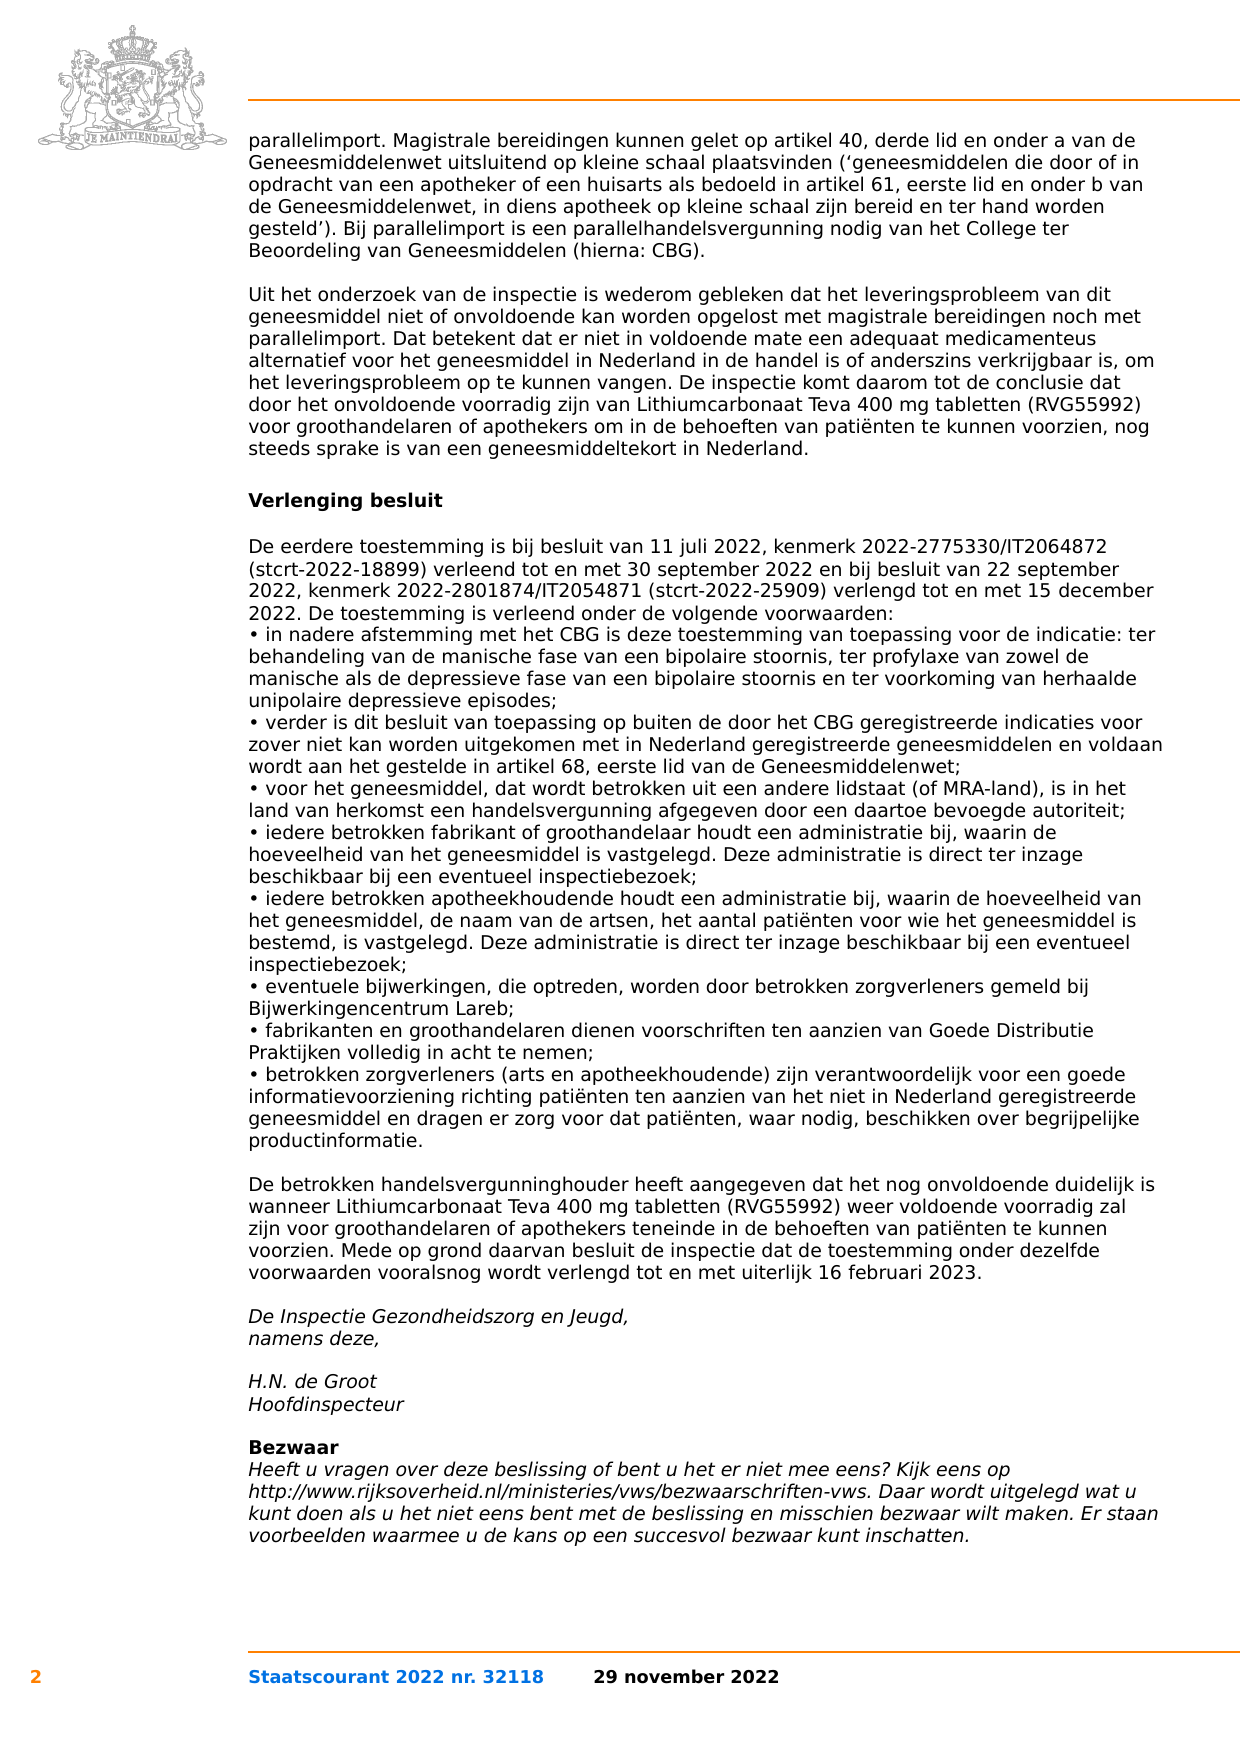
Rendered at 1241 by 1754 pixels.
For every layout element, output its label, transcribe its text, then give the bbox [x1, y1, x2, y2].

text Heeft u vragen over deze beslissing of bent u het er niet mee eens? Kijk eens op http://www.rijksoverheid.nl/ministeries/vws/bezwaarschriften-vws. Daar wordt uitgelegd wat u kunt doen als u het niet eens bent met de beslissing en misschien bezwaar wilt maken. Er staan voorbeelden waarmee u de kans op een succesvol bezwaar kunt inschatten. [248, 1459, 1163, 1547]
text • betrokken zorgverleners (arts en apotheekhoudende) zijn verantwoordelijk voor een goede informatievoorziening richting patiënten ten aanzien van het niet in Nederland geregistreerde geneesmiddel en dragen er zorg voor dat patiënten, waar nodig, beschikken over begrijpelijke productinformatie. [248, 1064, 1163, 1152]
text • verder is dit besluit van toepassing op buiten de door het CBG geregistreerde indicaties voor zover niet kan worden uitgekomen met in Nederland geregistreerde geneesmiddelen en voldaan wordt aan het gestelde in artikel 68, eerste lid van de Geneesmiddelenwet; [248, 712, 1163, 778]
text Uit het onderzoek van de inspectie is wederom gebleken dat het leveringsprobleem van dit geneesmiddel niet of onvoldoende kan worden opgelost met magistrale bereidingen noch met parallelimport. Dat betekent dat er niet in voldoende mate een adequaat medicamenteus alternatief voor het geneesmiddel in Nederland in de handel is of anderszins verkrijgbaar is, om het leveringsprobleem op te kunnen vangen. De inspectie komt daarom tot de conclusie dat door het onvoldoende voorradig zijn van Lithiumcarbonaat Teva 400 mg tabletten (RVG55992) voor groothandelaren of apothekers om in de behoeften van patiënten te kunnen voorzien, nog steeds sprake is van een geneesmiddeltekort in Nederland. [248, 284, 1163, 459]
subtitle Verlenging besluit [248, 489, 1163, 511]
text Bezwaar [248, 1437, 1163, 1459]
text • fabrikanten en groothandelaren dienen voorschriften ten aanzien van Goede Distributie Praktijken volledig in acht te nemen; [248, 1020, 1163, 1064]
text De betrokken handelsvergunninghouder heeft aangegeven dat het nog onvoldoende duidelijk is wanneer Lithiumcarbonaat Teva 400 mg tabletten (RVG55992) weer voldoende voorradig zal zijn voor groothandelaren of apothekers teneinde in de behoeften van patiënten te kunnen voorzien. Mede op grond daarvan besluit de inspectie dat de toestemming onder dezelfde voorwaarden vooralsnog wordt verlengd tot en met uiterlijk 16 februari 2023. [248, 1174, 1163, 1284]
text • in nadere afstemming met het CBG is deze toestemming van toepassing voor de indicatie: ter behandeling van de manische fase van een bipolaire stoornis, ter profylaxe van zowel de manische als de depressieve fase van een bipolaire stoornis en ter voorkoming van herhaalde unipolaire depressieve episodes; [248, 624, 1163, 712]
text • iedere betrokken apotheekhoudende houdt een administratie bij, waarin de hoeveelheid van het geneesmiddel, de naam van de artsen, het aantal patiënten voor wie het geneesmiddel is bestemd, is vastgelegd. Deze administratie is direct ter inzage beschikbaar bij een eventueel inspectiebezoek; [248, 888, 1163, 976]
text • eventuele bijwerkingen, die optreden, worden door betrokken zorgverleners gemeld bij Bijwerkingencentrum Lareb; [248, 976, 1163, 1020]
text parallelimport. Magistrale bereidingen kunnen gelet op artikel 40, derde lid en onder a van de Geneesmiddelenwet uitsluitend op kleine schaal plaatsvinden (‘geneesmiddelen die door of in opdracht van een apotheker of een huisarts als bedoeld in artikel 61, eerste lid en onder b van de Geneesmiddelenwet, in diens apotheek op kleine schaal zijn bereid en ter hand worden gesteld’). Bij parallelimport is een parallelhandelsvergunning nodig van het College ter Beoordeling van Geneesmiddelen (hierna: CBG). [248, 130, 1163, 262]
text • iedere betrokken fabrikant of groothandelaar houdt een administratie bij, waarin de hoeveelheid van het geneesmiddel is vastgelegd. Deze administratie is direct ter inzage beschikbaar bij een eventueel inspectiebezoek; [248, 822, 1163, 888]
text • voor het geneesmiddel, dat wordt betrokken uit een andere lidstaat (of MRA-land), is in het land van herkomst een handelsvergunning afgegeven door een daartoe bevoegde autoriteit; [248, 778, 1163, 822]
text De eerdere toestemming is bij besluit van 11 juli 2022, kenmerk 2022-2775330/IT2064872 (stcrt-2022-18899) verleend tot en met 30 september 2022 en bij besluit van 22 september 2022, kenmerk 2022-2801874/IT2054871 (stcrt-2022-25909) verlengd tot en met 15 december 2022. De toestemming is verleend onder de volgende voorwaarden: [248, 536, 1163, 624]
text De Inspectie Gezondheidszorg en Jeugd, namens deze, H.N. de Groot Hoofdinspecteur [248, 1306, 1163, 1415]
picture [38, 25, 227, 150]
